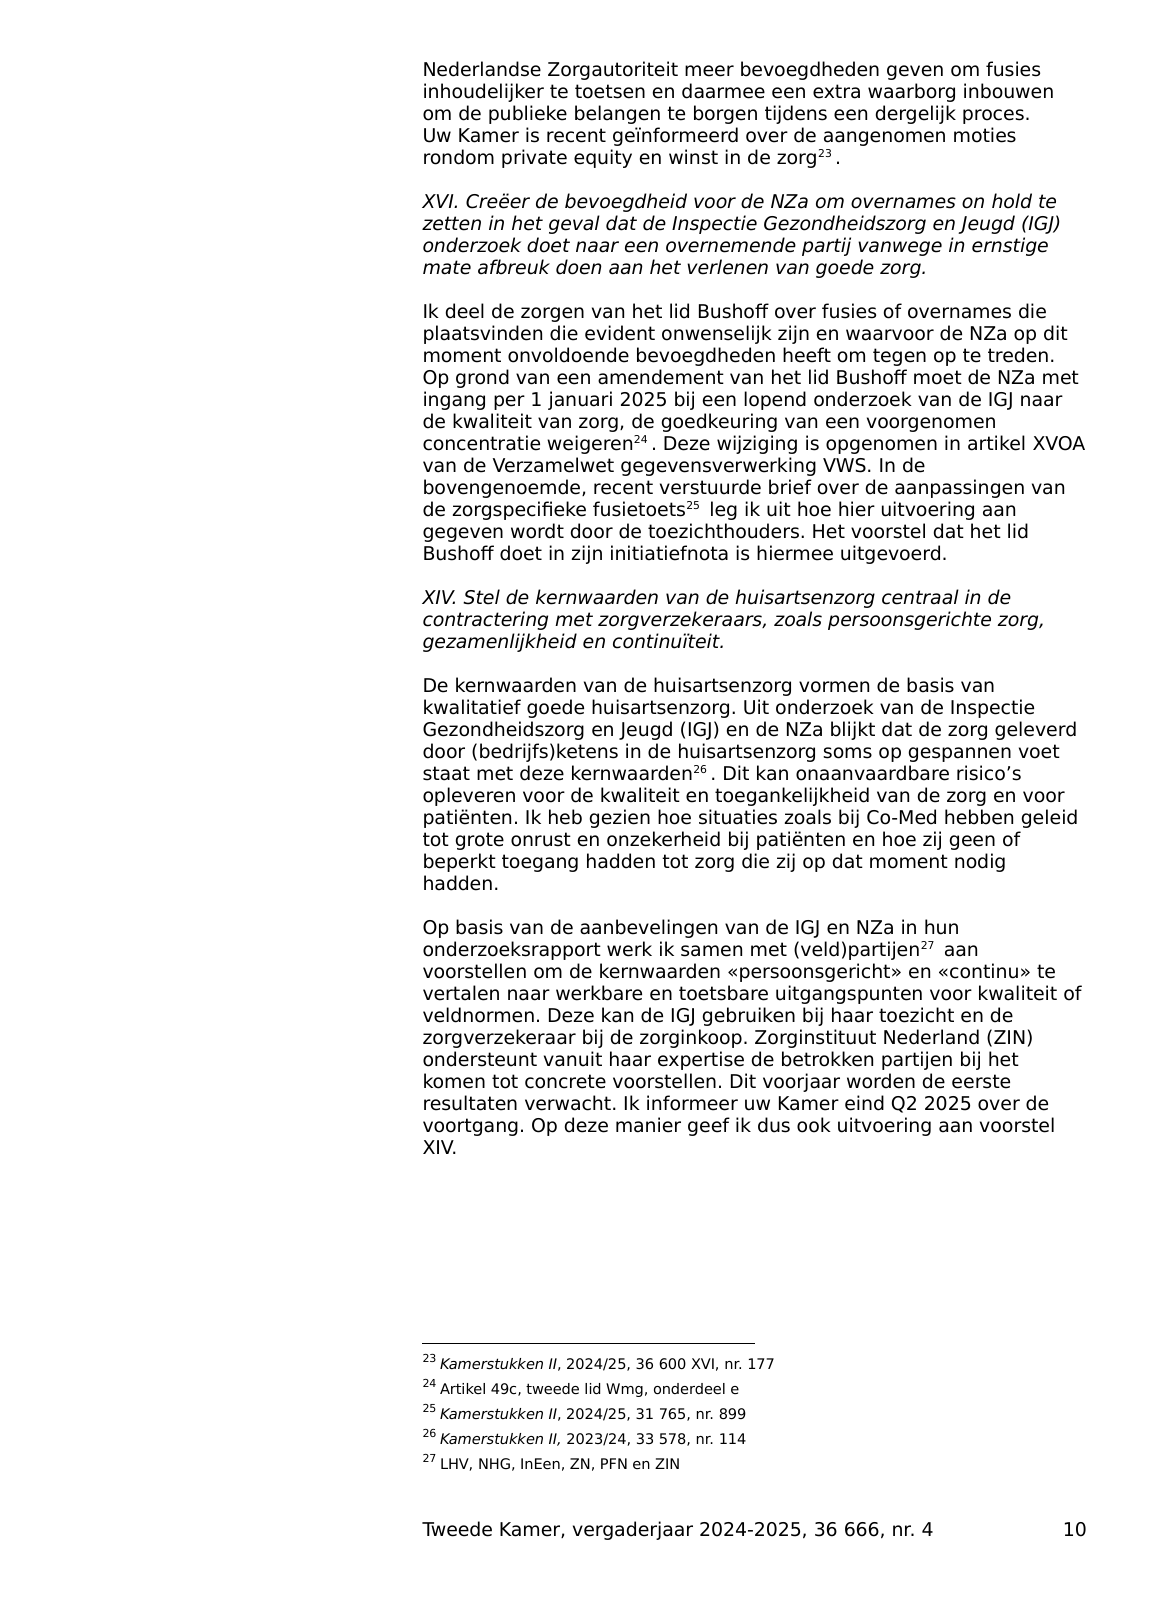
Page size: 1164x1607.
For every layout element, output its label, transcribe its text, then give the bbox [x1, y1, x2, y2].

subtitle XVI. Creëer de bevoegdheid voor de NZa om overnames on hold te zetten in het geval dat de Inspectie Gezondheidszorg en Jeugd (IGJ) onderzoek doet naar een overnemende partij vanwege in ernstige mate afbreuk doen aan het verlenen van goede zorg. [422, 191, 1087, 279]
text LHV, NHG, InEen, ZN, PFN en ZIN [422, 1452, 1087, 1474]
text Op basis van de aanbevelingen van de IGJ en NZa in hun onderzoeksrapport werk ik samen met (veld)partijen aan voorstellen om de kernwaarden «persoonsgericht» en «continu» te vertalen naar werkbare en toetsbare uitgangspunten voor kwaliteit of veldnormen. Deze kan de IGJ gebruiken bij haar toezicht en de zorgverzekeraar bij de zorginkoop. Zorginstituut Nederland (ZIN) ondersteunt vanuit haar expertise de betrokken partijen bij het komen tot concrete voorstellen. Dit voorjaar worden de eerste resultaten verwacht. Ik informeer uw Kamer eind Q2 2025 over de voortgang. Op deze manier geef ik dus ook uitvoering aan voorstel XIV. [422, 917, 1087, 1159]
text Ik deel de zorgen van het lid Bushoff over fusies of overnames die plaatsvinden die evident onwenselijk zijn en waarvoor de NZa op dit moment onvoldoende bevoegdheden heeft om tegen op te treden. Op grond van een amendement van het lid Bushoff moet de NZa met ingang per 1 januari 2025 bij een lopend onderzoek van de IGJ naar de kwaliteit van zorg, de goedkeuring van een voorgenomen concentratie weigeren. Deze wijziging is opgenomen in artikel XVOA van de Verzamelwet gegevensverwerking VWS. In de bovengenoemde, recent verstuurde brief over de aanpassingen van de zorgspecifieke fusietoets leg ik uit hoe hier uitvoering aan gegeven wordt door de toezichthouders. Het voorstel dat het lid Bushoff doet in zijn initiatiefnota is hiermee uitgevoerd. [422, 301, 1087, 565]
subtitle XIV. Stel de kernwaarden van de huisartsenzorg centraal in de contractering met zorgverzekeraars, zoals persoonsgerichte zorg, gezamenlijkheid en continuïteit. [422, 587, 1087, 653]
text Uw Kamer is recent geïnformeerd over de aangenomen moties rondom private equity en winst in de zorg. [422, 125, 1087, 169]
text Kamerstukken II, 2023/24, 33 578, nr. 114 [422, 1427, 1087, 1449]
text Artikel 49c, tweede lid Wmg, onderdeel e [422, 1377, 1087, 1399]
text Kamerstukken II, 2024/25, 31 765, nr. 899 [422, 1402, 1087, 1424]
text De kernwaarden van de huisartsenzorg vormen de basis van kwalitatief goede huisartsenzorg. Uit onderzoek van de Inspectie Gezondheidszorg en Jeugd (IGJ) en de NZa blijkt dat de zorg geleverd door (bedrijfs)ketens in de huisartsenzorg soms op gespannen voet staat met deze kernwaarden. Dit kan onaanvaardbare risico’s opleveren voor de kwaliteit en toegankelijkheid van de zorg en voor patiënten. Ik heb gezien hoe situaties zoals bij Co-Med hebben geleid tot grote onrust en onzekerheid bij patiënten en hoe zij geen of beperkt toegang hadden tot zorg die zij op dat moment nodig hadden. [422, 675, 1087, 895]
text Kamerstukken II, 2024/25, 36 600 XVI, nr. 177 [422, 1352, 1087, 1374]
text Nederlandse Zorgautoriteit meer bevoegdheden geven om fusies inhoudelijker te toetsen en daarmee een extra waarborg inbouwen om de publieke belangen te borgen tijdens een dergelijk proces. [422, 59, 1087, 125]
